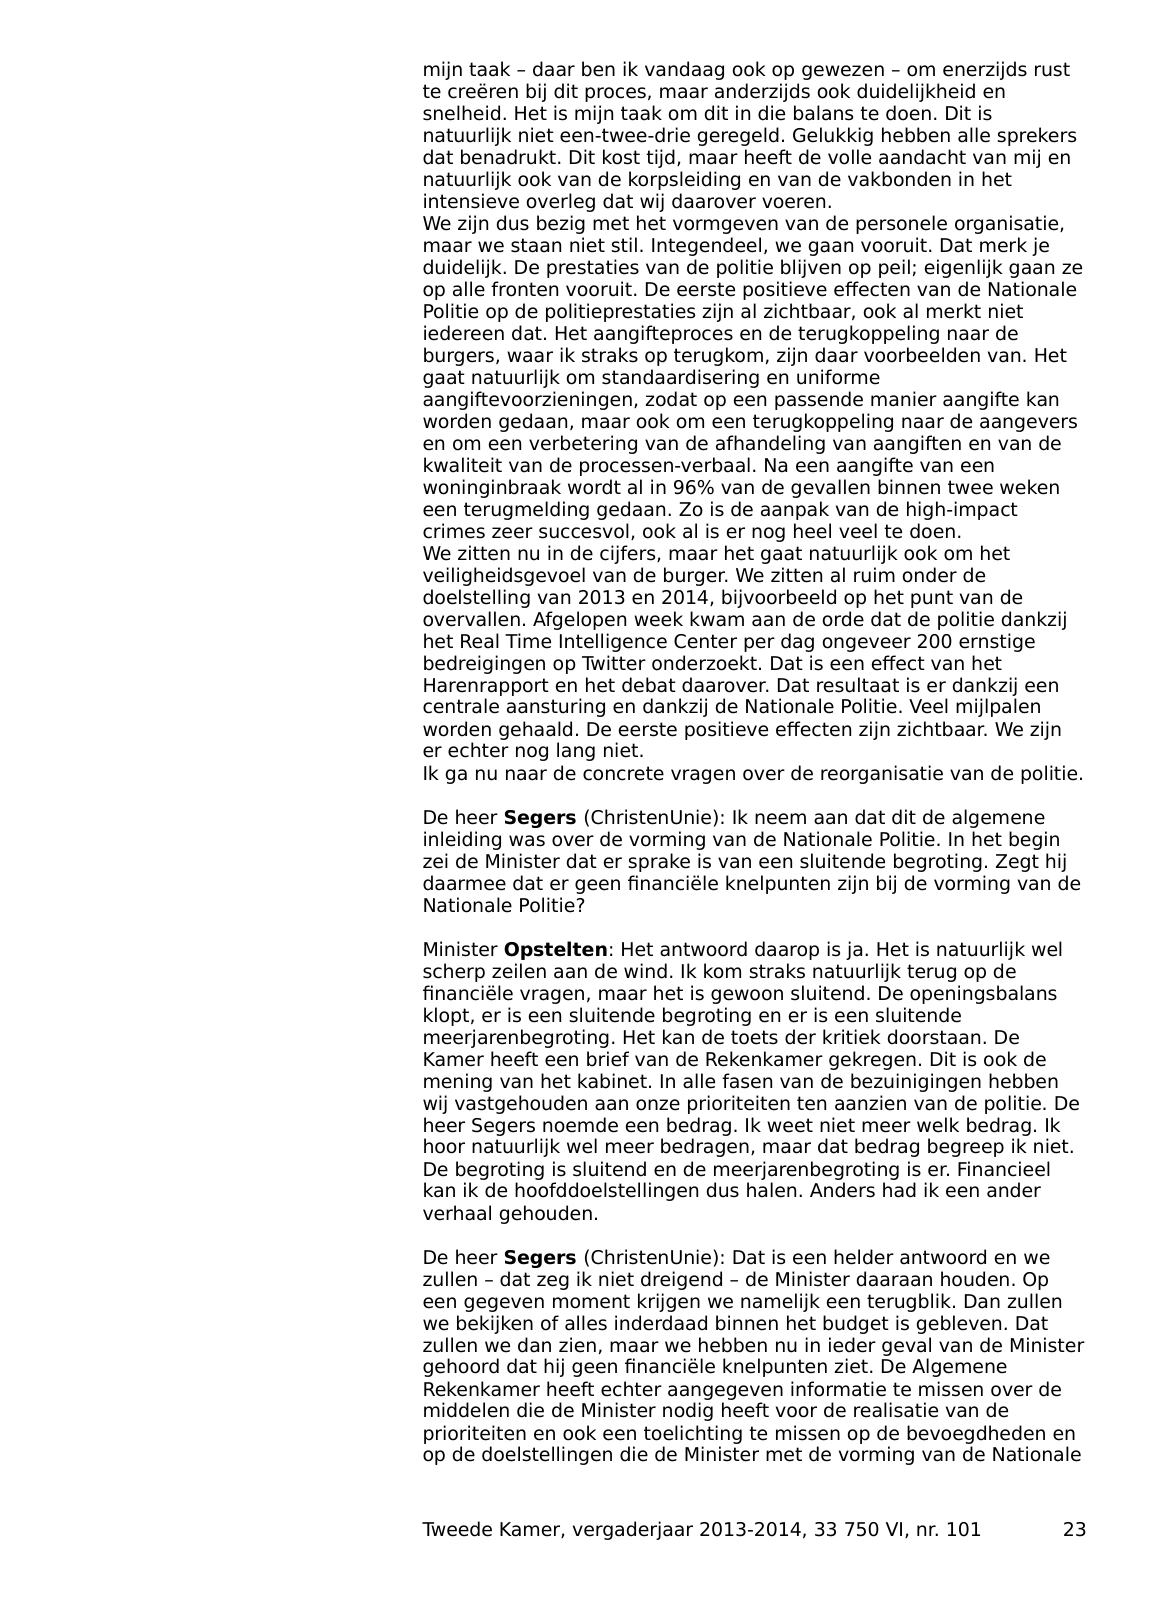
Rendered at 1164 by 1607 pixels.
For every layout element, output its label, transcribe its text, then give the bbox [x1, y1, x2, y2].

text mijn taak – daar ben ik vandaag ook op gewezen – om enerzijds rust te creëren bij dit proces, maar anderzijds ook duidelijkheid en snelheid. Het is mijn taak om dit in die balans te doen. Dit is natuurlijk niet een-twee-drie geregeld. Gelukkig hebben alle sprekers dat benadrukt. Dit kost tijd, maar heeft de volle aandacht van mij en natuurlijk ook van de korpsleiding en van de vakbonden in het intensieve overleg dat wij daarover voeren. [422, 59, 1087, 213]
text Minister Opstelten: Het antwoord daarop is ja. Het is natuurlijk wel scherp zeilen aan de wind. Ik kom straks natuurlijk terug op de financiële vragen, maar het is gewoon sluitend. De openingsbalans klopt, er is een sluitende begroting en er is een sluitende meerjarenbegroting. Het kan de toets der kritiek doorstaan. De Kamer heeft een brief van de Rekenkamer gekregen. Dit is ook de mening van het kabinet. In alle fasen van de bezuinigingen hebben wij vastgehouden aan onze prioriteiten ten aanzien van de politie. De heer Segers noemde een bedrag. Ik weet niet meer welk bedrag. Ik hoor natuurlijk wel meer bedragen, maar dat bedrag begreep ik niet. De begroting is sluitend en de meerjarenbegroting is er. Financieel kan ik de hoofddoelstellingen dus halen. Anders had ik een ander verhaal gehouden. [422, 939, 1087, 1224]
text Ik ga nu naar de concrete vragen over de reorganisatie van de politie. [422, 762, 1087, 784]
text De heer Segers (ChristenUnie): Ik neem aan dat dit de algemene inleiding was over de vorming van de Nationale Politie. In het begin zei de Minister dat er sprake is van een sluitende begroting. Zegt hij daarmee dat er geen financiële knelpunten zijn bij de vorming van de Nationale Politie? [422, 807, 1087, 916]
text We zijn dus bezig met het vormgeven van de personele organisatie, maar we staan niet stil. Integendeel, we gaan vooruit. Dat merk je duidelijk. De prestaties van de politie blijven op peil; eigenlijk gaan ze op alle fronten vooruit. De eerste positieve effecten van de Nationale Politie op de politieprestaties zijn al zichtbaar, ook al merkt niet iedereen dat. Het aangifteproces en de terugkoppeling naar de burgers, waar ik straks op terugkom, zijn daar voorbeelden van. Het gaat natuurlijk om standaardisering en uniforme aangiftevoorzieningen, zodat op een passende manier aangifte kan worden gedaan, maar ook om een terugkoppeling naar de aangevers en om een verbetering van de afhandeling van aangiften en van de kwaliteit van de processen-verbaal. Na een aangifte van een woninginbraak wordt al in 96% van de gevallen binnen twee weken een terugmelding gedaan. Zo is de aanpak van de high-impact crimes zeer succesvol, ook al is er nog heel veel te doen. [422, 213, 1087, 543]
text We zitten nu in de cijfers, maar het gaat natuurlijk ook om het veiligheidsgevoel van de burger. We zitten al ruim onder de doelstelling van 2013 en 2014, bijvoorbeeld op het punt van de overvallen. Afgelopen week kwam aan de orde dat de politie dankzij het Real Time Intelligence Center per dag ongeveer 200 ernstige bedreigingen op Twitter onderzoekt. Dat is een effect van het Harenrapport en het debat daarover. Dat resultaat is er dankzij een centrale aansturing en dankzij de Nationale Politie. Veel mijlpalen worden gehaald. De eerste positieve effecten zijn zichtbaar. We zijn er echter nog lang niet. [422, 543, 1087, 762]
text De heer Segers (ChristenUnie): Dat is een helder antwoord en we zullen – dat zeg ik niet dreigend – de Minister daaraan houden. Op een gegeven moment krijgen we namelijk een terugblik. Dan zullen we bekijken of alles inderdaad binnen het budget is gebleven. Dat zullen we dan zien, maar we hebben nu in ieder geval van de Minister gehoord dat hij geen financiële knelpunten ziet. De Algemene Rekenkamer heeft echter aangegeven informatie te missen over de middelen die de Minister nodig heeft voor de realisatie van de prioriteiten en ook een toelichting te missen op de bevoegdheden en op de doelstellingen die de Minister met de vorming van de Nationale [422, 1247, 1087, 1466]
